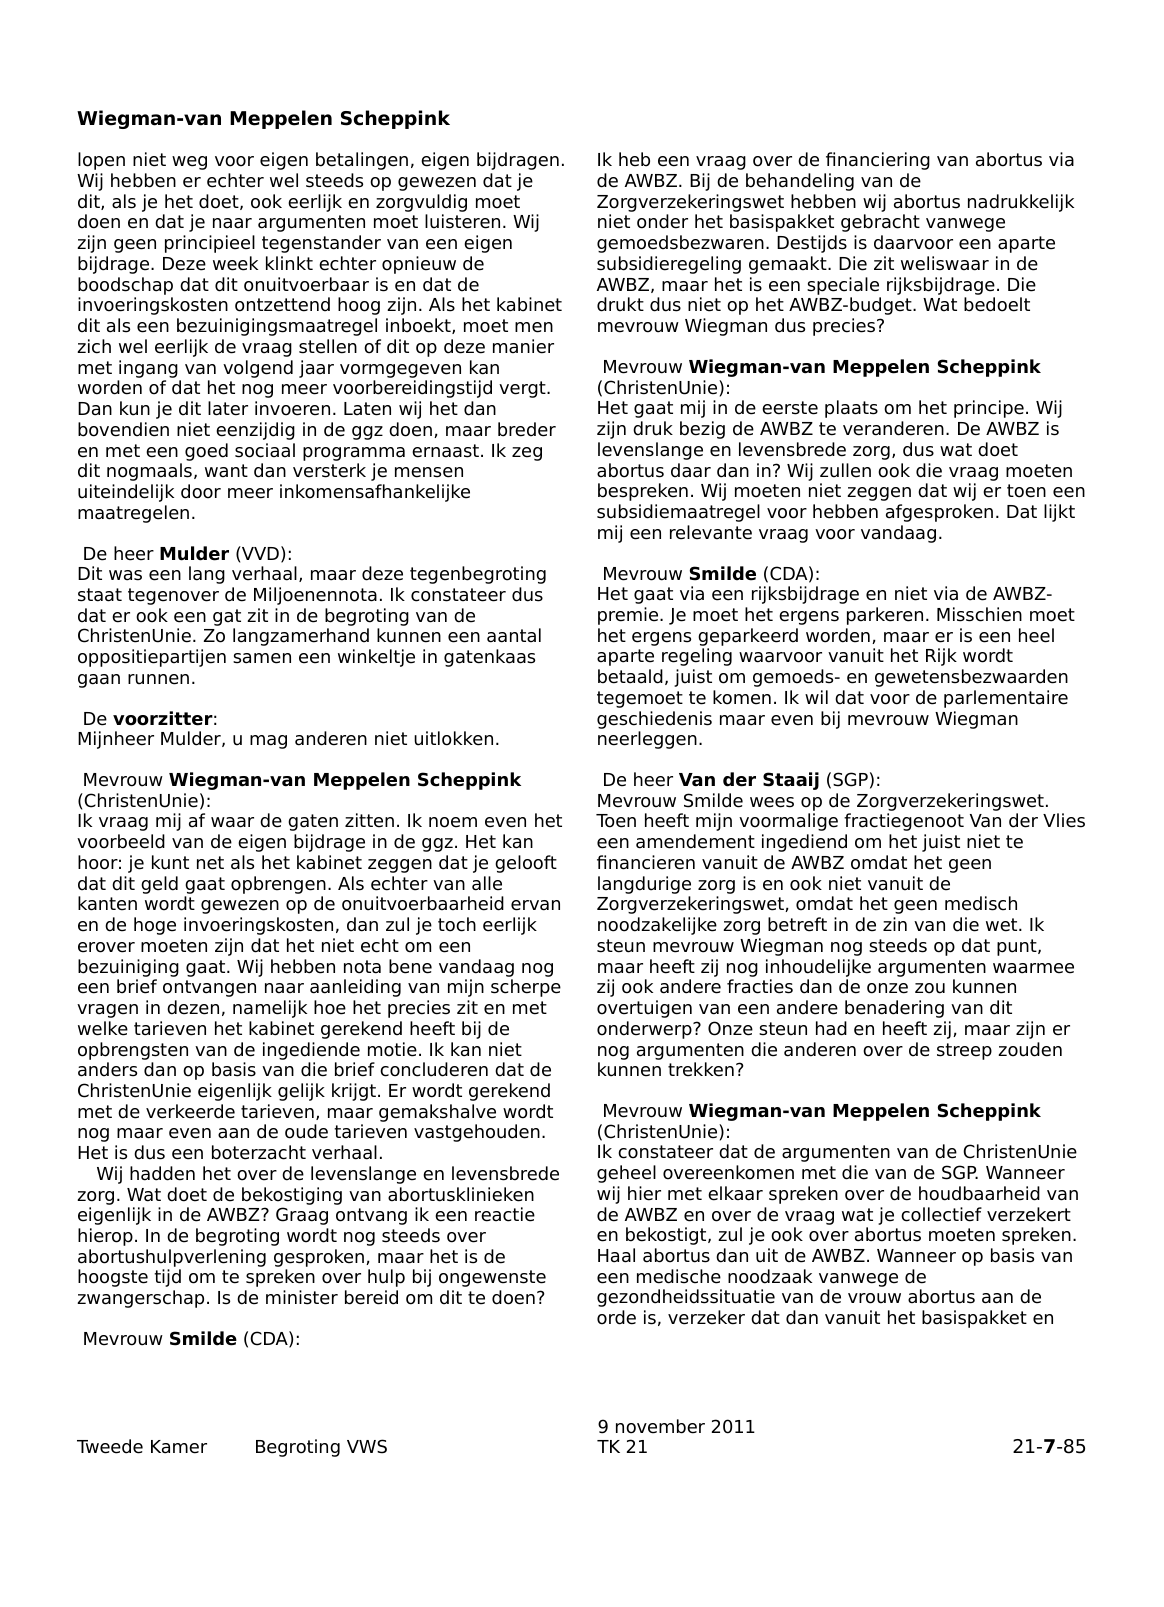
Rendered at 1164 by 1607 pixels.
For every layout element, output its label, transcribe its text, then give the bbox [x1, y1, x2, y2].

text De voorzitter: [77, 708, 567, 729]
text Ik constateer dat de argumenten van de ChristenUnie geheel overeenkomen met die van de SGP. Wanneer wij hier met elkaar spreken over de houdbaarheid van de AWBZ en over de vraag wat je collectief verzekert en bekostigt, zul je ook over abortus moeten spreken. Haal abortus dan uit de AWBZ. Wanneer op basis van een medische noodzaak vanwege de gezondheidssituatie van de vrouw abortus aan de orde is, verzeker dat dan vanuit het basispakket en [596, 1142, 1087, 1329]
text De heer Mulder (VVD): [77, 543, 567, 564]
text Mevrouw Wiegman-van Meppelen Scheppink (ChristenUnie): [596, 1101, 1087, 1142]
text Dit was een lang verhaal, maar deze tegenbegroting staat tegenover de Miljoenennota. Ik constateer dus dat er ook een gat zit in de begroting van de ChristenUnie. Zo langzamerhand kunnen een aantal oppositiepartijen samen een winkeltje in gatenkaas gaan runnen. [77, 564, 567, 688]
text Mevrouw Smilde wees op de Zorgverzekeringswet. Toen heeft mijn voormalige fractiegenoot Van der Vlies een amendement ingediend om het juist niet te financieren vanuit de AWBZ omdat het geen langdurige zorg is en ook niet vanuit de Zorgverzekeringswet, omdat het geen medisch noodzakelijke zorg betreft in de zin van die wet. Ik steun mevrouw Wiegman nog steeds op dat punt, maar heeft zij nog inhoudelijke argumenten waarmee zij ook andere fracties dan de onze zou kunnen overtuigen van een andere benadering van dit onderwerp? Onze steun had en heeft zij, maar zijn er nog argumenten die anderen over de streep zouden kunnen trekken? [596, 791, 1087, 1081]
text Wij hadden het over de levenslange en levensbrede zorg. Wat doet de bekostiging van abortusklinieken eigenlijk in de AWBZ? Graag ontvang ik een reactie hierop. In de begroting wordt nog steeds over abortushulpverlening gesproken, maar het is de hoogste tijd om te spreken over hulp bij ongewenste zwangerschap. Is de minister bereid om dit te doen? [77, 1164, 567, 1309]
text lopen niet weg voor eigen betalingen, eigen bijdragen. Wij hebben er echter wel steeds op gewezen dat je dit, als je het doet, ook eerlijk en zorgvuldig moet doen en dat je naar argumenten moet luisteren. Wij zijn geen principieel tegenstander van een eigen bijdrage. Deze week klinkt echter opnieuw de boodschap dat dit onuitvoerbaar is en dat de invoeringskosten ontzettend hoog zijn. Als het kabinet dit als een bezuinigingsmaatregel inboekt, moet men zich wel eerlijk de vraag stellen of dit op deze manier met ingang van volgend jaar vormgegeven kan worden of dat het nog meer voorbereidingstijd vergt. Dan kun je dit later invoeren. Laten wij het dan bovendien niet eenzijdig in de ggz doen, maar breder en met een goed sociaal programma ernaast. Ik zeg dit nogmaals, want dan versterk je mensen uiteindelijk door meer inkomensafhankelijke maatregelen. [77, 150, 567, 523]
text Mevrouw Wiegman-van Meppelen Scheppink (ChristenUnie): [596, 357, 1087, 398]
text Het gaat mij in de eerste plaats om het principe. Wij zijn druk bezig de AWBZ te veranderen. De AWBZ is levenslange en levensbrede zorg, dus wat doet abortus daar dan in? Wij zullen ook die vraag moeten bespreken. Wij moeten niet zeggen dat wij er toen een subsidiemaatregel voor hebben afgesproken. Dat lijkt mij een relevante vraag voor vandaag. [596, 398, 1087, 543]
text Mevrouw Wiegman-van Meppelen Scheppink (ChristenUnie): [77, 770, 567, 811]
text Mijnheer Mulder, u mag anderen niet uitlokken. [77, 729, 567, 750]
text Mevrouw Smilde (CDA): [77, 1329, 567, 1349]
text Ik vraag mij af waar de gaten zitten. Ik noem even het voorbeeld van de eigen bijdrage in de ggz. Het kan hoor: je kunt net als het kabinet zeggen dat je gelooft dat dit geld gaat opbrengen. Als echter van alle kanten wordt gewezen op de onuitvoerbaarheid ervan en de hoge invoeringskosten, dan zul je toch eerlijk erover moeten zijn dat het niet echt om een bezuiniging gaat. Wij hebben nota bene vandaag nog een brief ontvangen naar aanleiding van mijn scherpe vragen in dezen, namelijk hoe het precies zit en met welke tarieven het kabinet gerekend heeft bij de opbrengsten van de ingediende motie. Ik kan niet anders dan op basis van die brief concluderen dat de ChristenUnie eigenlijk gelijk krijgt. Er wordt gerekend met de verkeerde tarieven, maar gemakshalve wordt nog maar even aan de oude tarieven vastgehouden. Het is dus een boterzacht verhaal. [77, 811, 567, 1164]
text Het gaat via een rijksbijdrage en niet via de AWBZ-premie. Je moet het ergens parkeren. Misschien moet het ergens geparkeerd worden, maar er is een heel aparte regeling waarvoor vanuit het Rijk wordt betaald, juist om gemoeds- en gewetensbezwaarden tegemoet te komen. Ik wil dat voor de parlementaire geschiedenis maar even bij mevrouw Wiegman neerleggen. [596, 584, 1087, 750]
text De heer Van der Staaij (SGP): [596, 770, 1087, 791]
text Ik heb een vraag over de financiering van abortus via de AWBZ. Bij de behandeling van de Zorgverzekeringswet hebben wij abortus nadrukkelijk niet onder het basispakket gebracht vanwege gemoedsbezwaren. Destijds is daarvoor een aparte subsidieregeling gemaakt. Die zit weliswaar in de AWBZ, maar het is een speciale rijksbijdrage. Die drukt dus niet op het AWBZ-budget. Wat bedoelt mevrouw Wiegman dus precies? [596, 150, 1087, 337]
text Mevrouw Smilde (CDA): [596, 563, 1087, 584]
